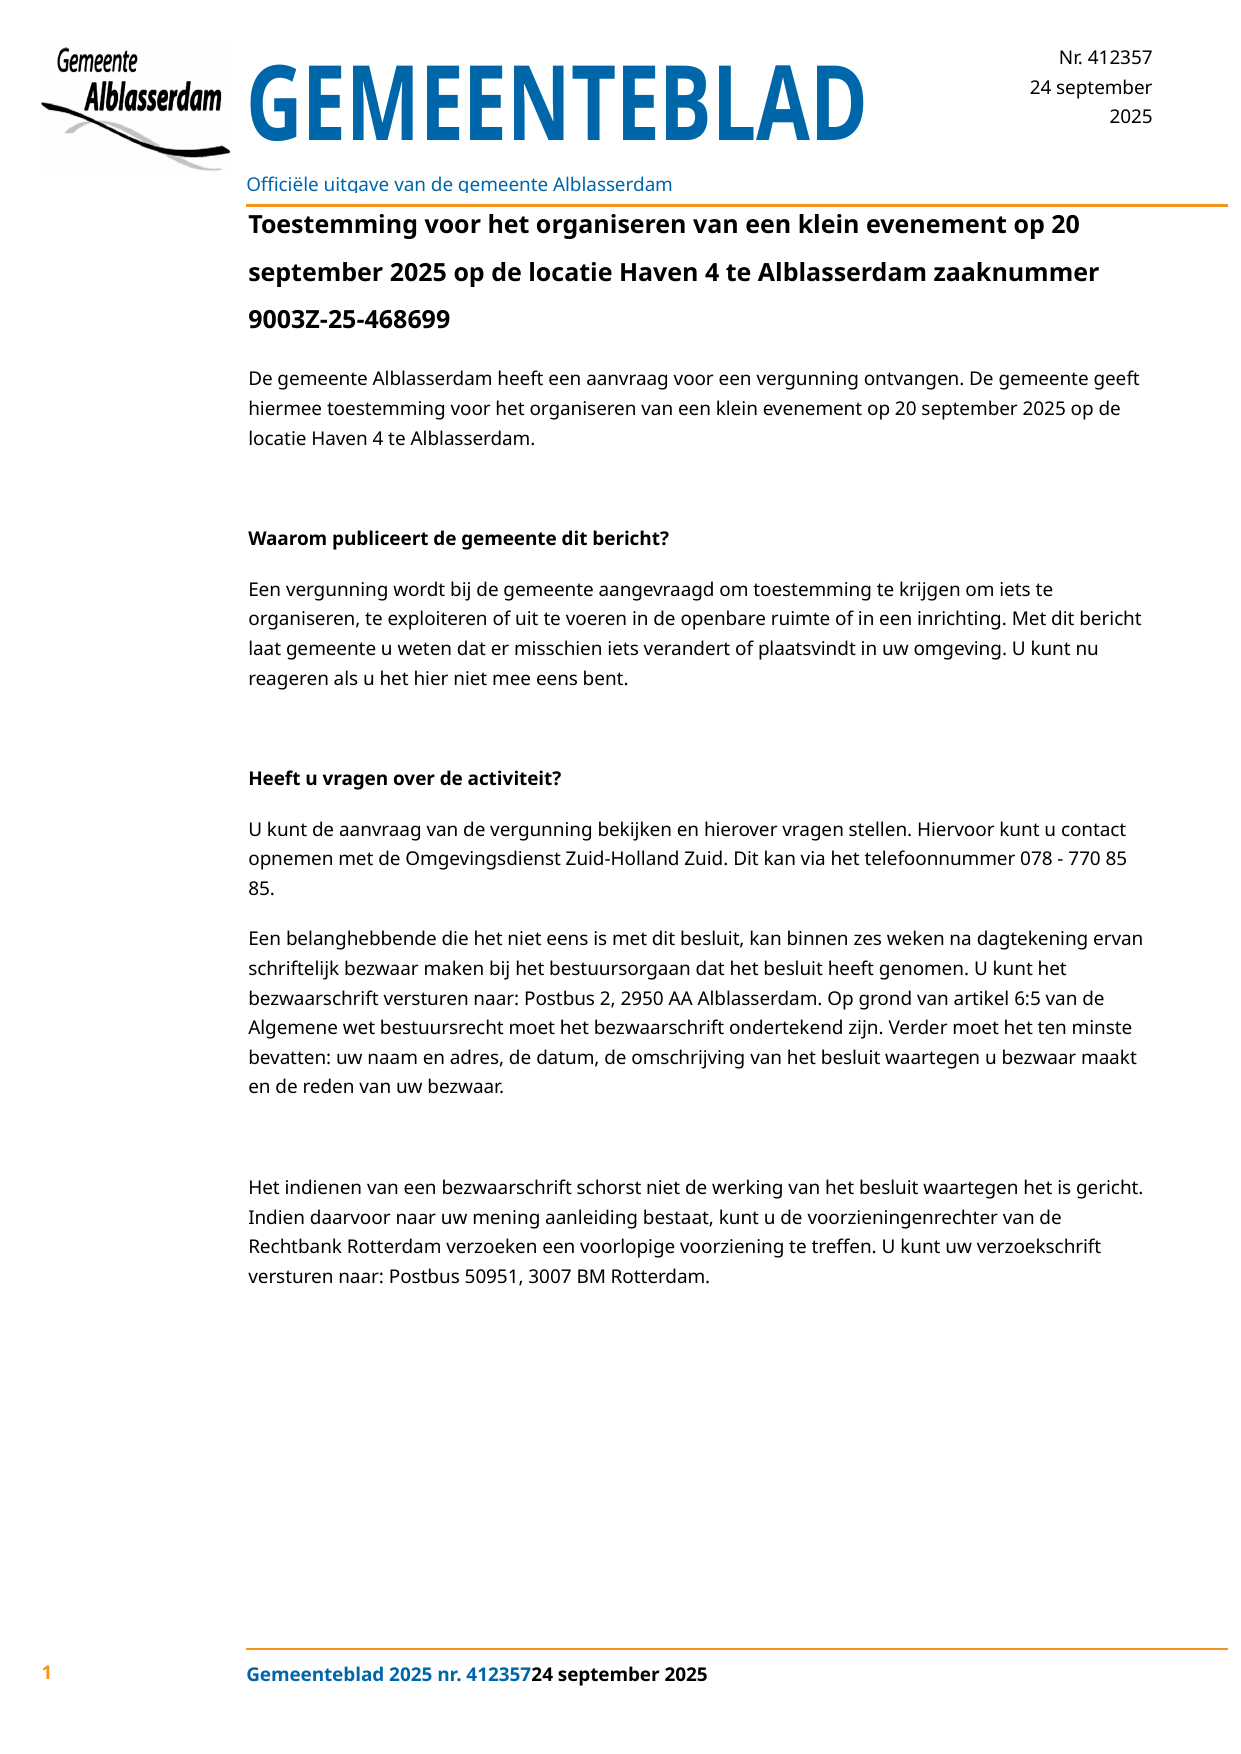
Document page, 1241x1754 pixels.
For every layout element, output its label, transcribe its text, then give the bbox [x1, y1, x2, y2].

text Waarom publiceert de gemeente dit bericht? [248, 526, 1152, 551]
text Een belanghebbende die het niet eens is met dit besluit, kan binnen zes weken na dagtekening ervan schriftelijk bezwaar maken bij het bestuursorgaan dat het besluit heeft genomen. U kunt het bezwaarschrift versturen naar: Postbus 2, 2950 AA Alblasserdam. Op grond van artikel 6:5 van de Algemene wet bestuursrecht moet het bezwaarschrift ondertekend zijn. Verder moet het ten minste bevatten: uw naam en adres, de datum, de omschrijving van het besluit waartegen u bezwaar maakt en de reden van uw bezwaar. [248, 926, 1152, 1099]
text U kunt de aanvraag van de vergunning bekijken en hierover vragen stellen. Hiervoor kunt u contact opnemen met de Omgevingsdienst Zuid-Holland Zuid. Dit kan via het telefoonnummer 078 - 770 85 85. [248, 816, 1152, 901]
text De gemeente Alblasserdam heeft een aanvraag voor een vergunning ontvangen. De gemeente geeft hiermee toestemming voor het organiseren van een klein evenement op 20 september 2025 op de locatie Haven 4 te Alblasserdam. [248, 366, 1152, 450]
text Het indienen van een bezwaarschrift schorst niet de werking van het besluit waartegen het is gericht. Indien daarvoor naar uw mening aanleiding bestaat, kunt u de voorzieningenrechter van de Rechtbank Rotterdam verzoeken een voorlopige voorziening te treffen. U kunt uw verzoekschrift versturen naar: Postbus 50951, 3007 BM Rotterdam. [248, 1174, 1152, 1289]
picture [41, 47, 231, 172]
text Toestemming voor het organiseren van een klein evenement op 20 september 2025 op de locatie Haven 4 te Alblasserdam zaaknummer 9003Z-25-468699 [248, 207, 1152, 336]
text Heeft u vragen over de activiteit? [248, 766, 1152, 791]
text Een vergunning wordt bij de gemeente aangevraagd om toestemming te krijgen om iets te organiseren, te exploiteren of uit te voeren in de openbare ruimte of in een inrichting. Met dit bericht laat gemeente u weten dat er misschien iets verandert of plaatsvindt in uw omgeving. U kunt nu reageren als u het hier niet mee eens bent. [248, 576, 1152, 690]
